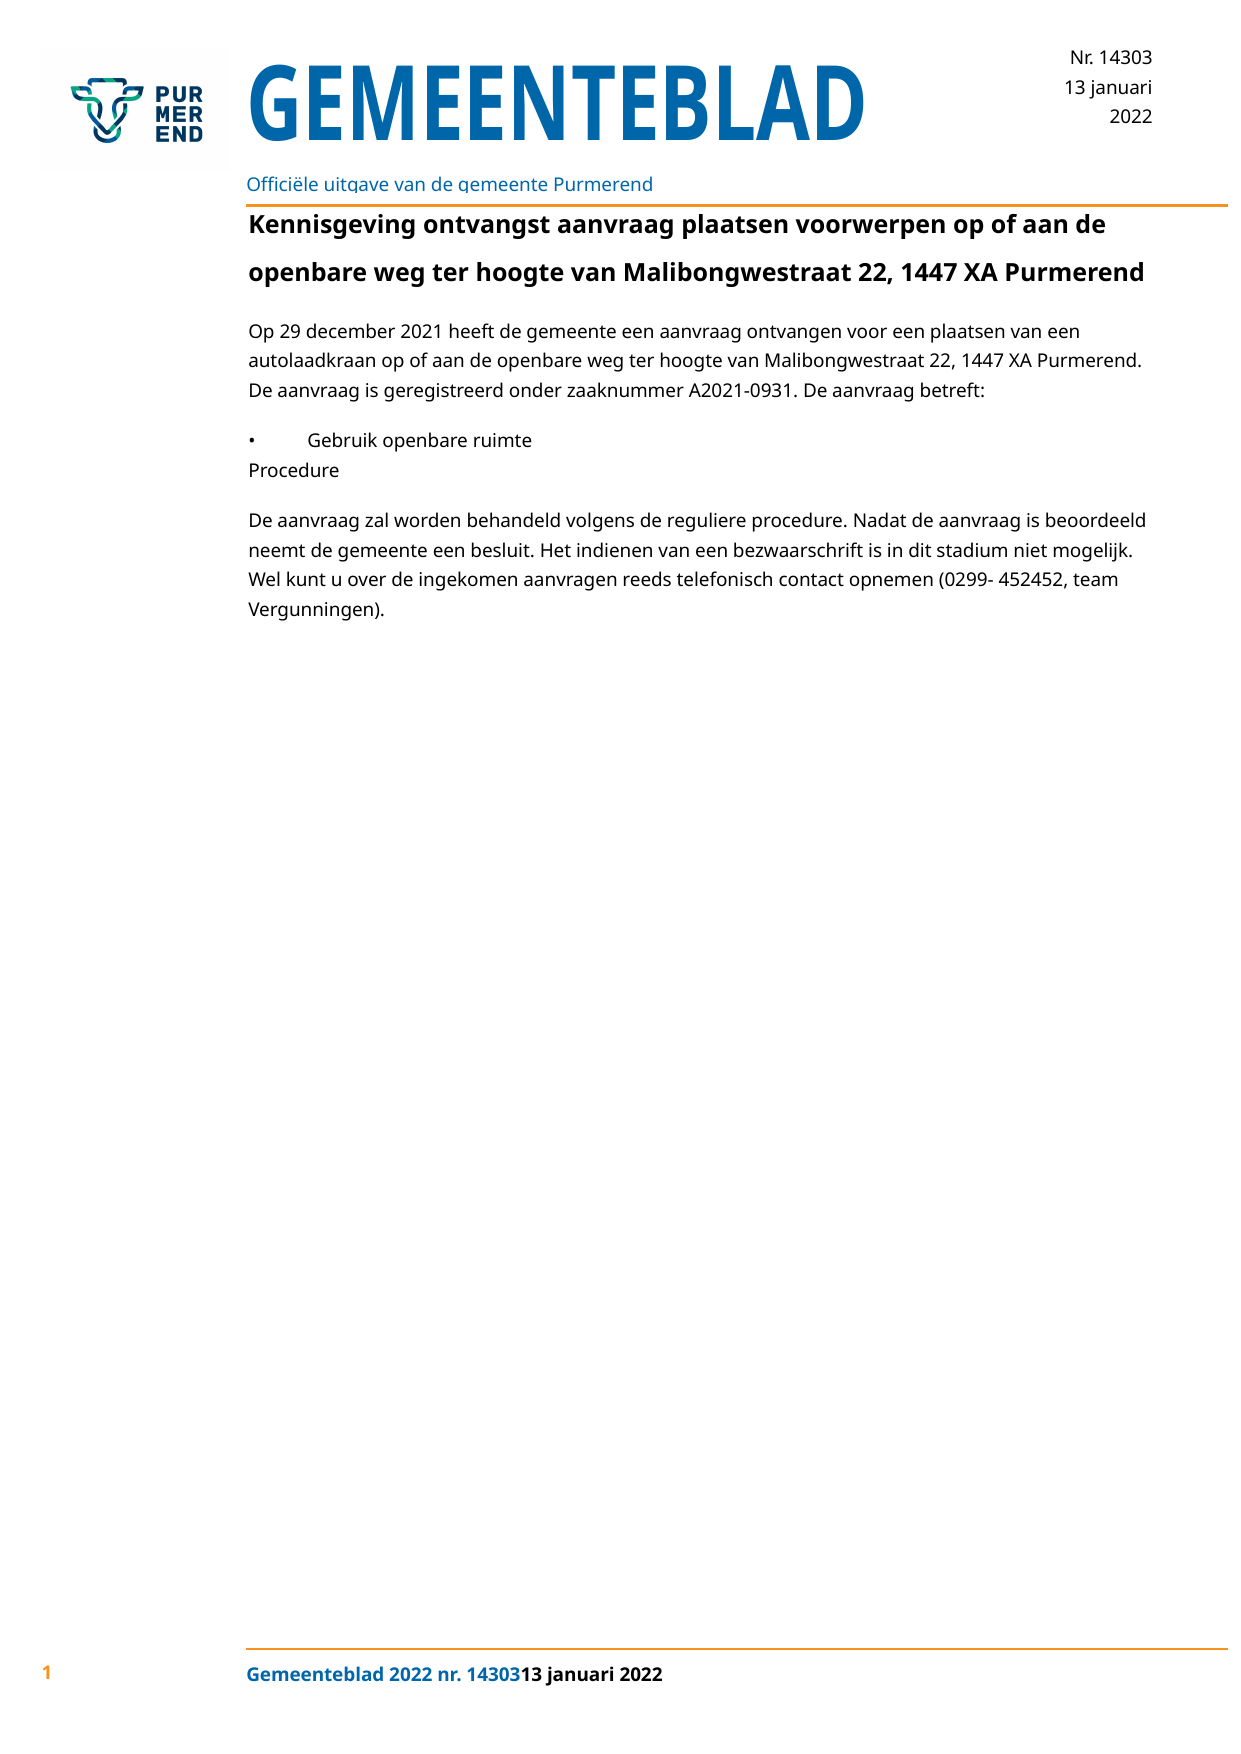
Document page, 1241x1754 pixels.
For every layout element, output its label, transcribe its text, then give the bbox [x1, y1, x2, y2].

picture [41, 47, 231, 172]
list Gebruik openbare ruimte [248, 427, 1152, 453]
text Op 29 december 2021 heeft de gemeente een aanvraag ontvangen voor een plaatsen van een autolaadkraan op of aan de openbare weg ter hoogte van Malibongwestraat 22, 1447 XA Purmerend. De aanvraag is geregistreerd onder zaaknummer A2021-0931. De aanvraag betreft: [248, 318, 1152, 403]
text Kennisgeving ontvangst aanvraag plaatsen voorwerpen op of aan de openbare weg ter hoogte van Malibongwestraat 22, 1447 XA Purmerend [248, 207, 1152, 288]
text De aanvraag zal worden behandeld volgens de reguliere procedure. Nadat de aanvraag is beoordeeld neemt de gemeente een besluit. Het indienen van een bezwaarschrift is in dit stadium niet mogelijk. Wel kunt u over de ingekomen aanvragen reeds telefonisch contact opnemen (0299- 452452, team Vergunningen). [248, 507, 1152, 622]
text Procedure [248, 457, 1152, 483]
